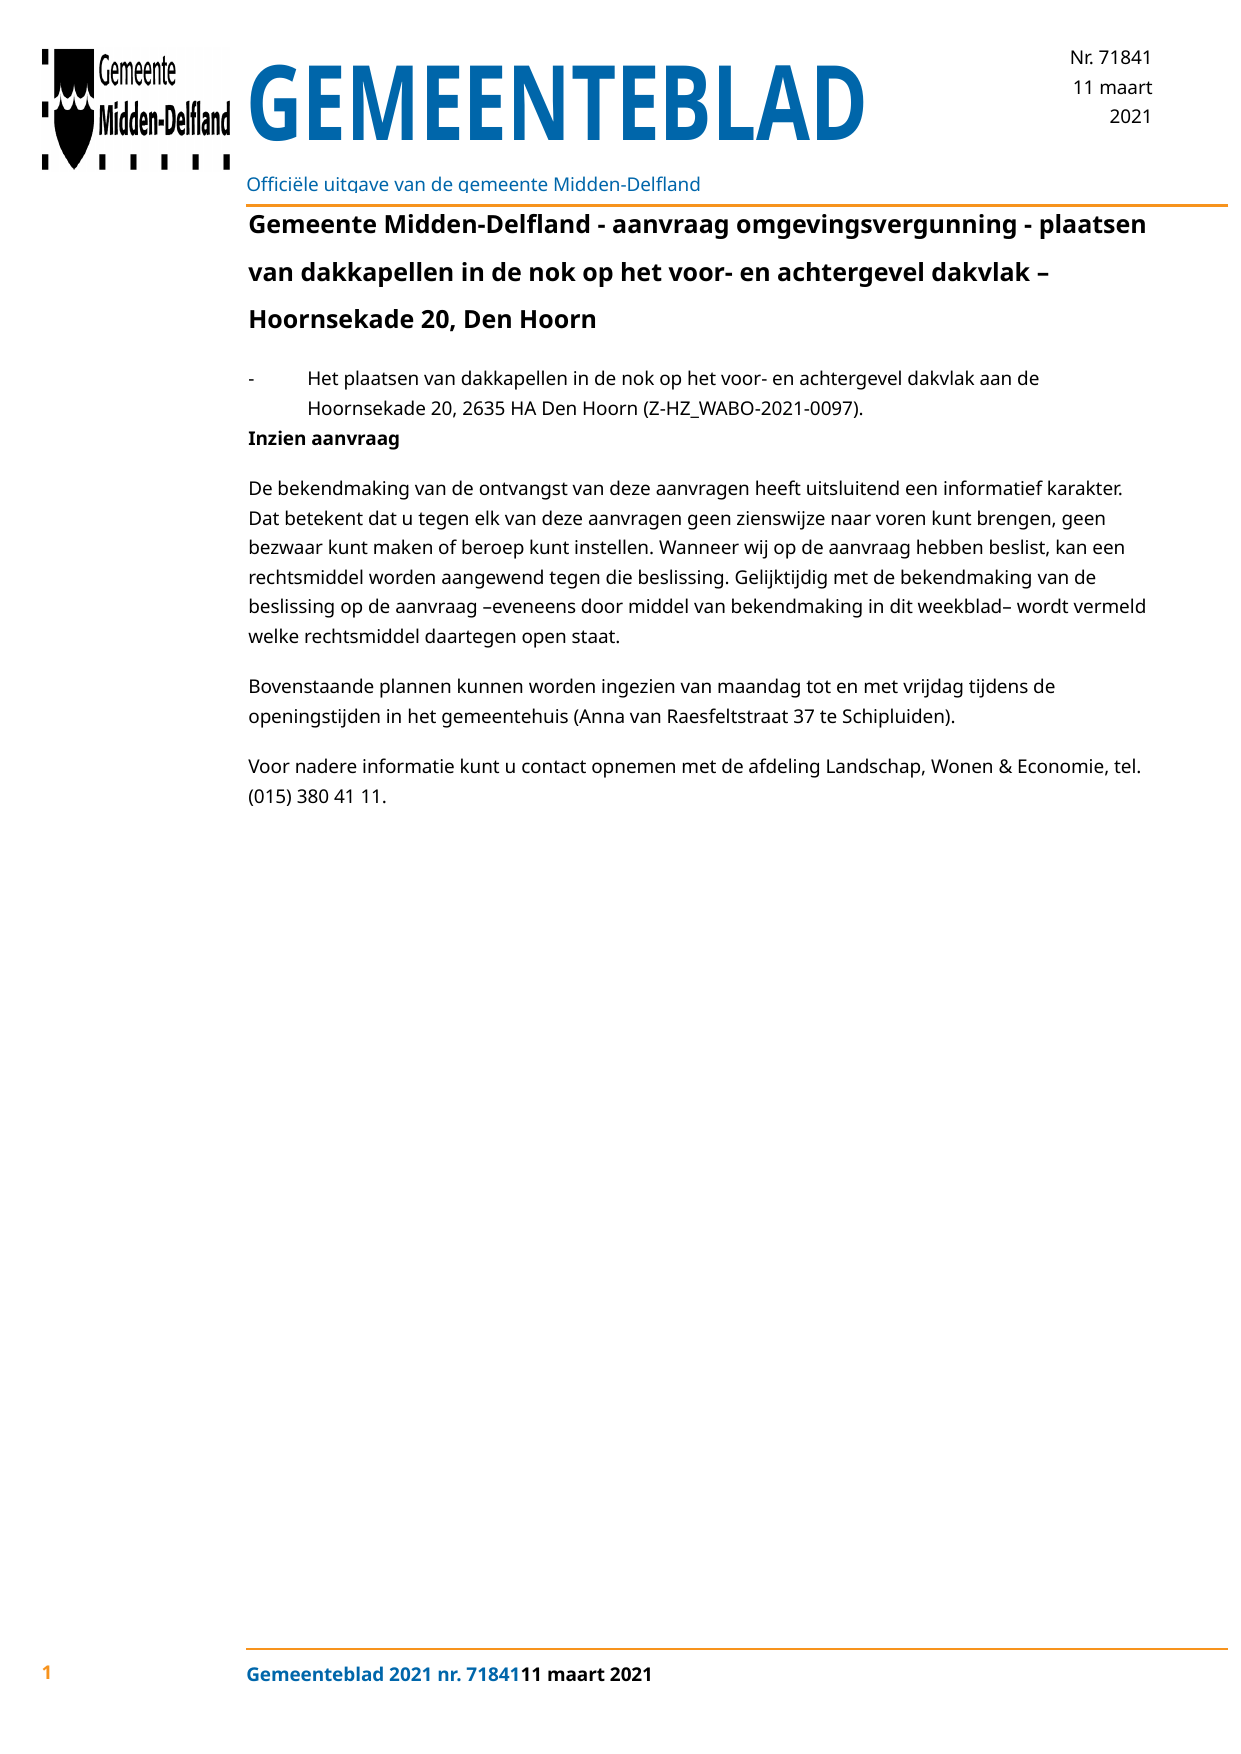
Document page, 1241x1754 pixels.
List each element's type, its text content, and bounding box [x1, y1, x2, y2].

text De bekendmaking van de ontvangst van deze aanvragen heeft uitsluitend een informatief karakter. Dat betekent dat u tegen elk van deze aanvragen geen zienswijze naar voren kunt brengen, geen bezwaar kunt maken of beroep kunt instellen. Wanneer wij op de aanvraag hebben beslist, kan een rechtsmiddel worden aangewend tegen die beslissing. Gelijktijdig met de bekendmaking van de beslissing op de aanvraag –eveneens door middel van bekendmaking in dit weekblad– wordt vermeld welke rechtsmiddel daartegen open staat. [248, 475, 1152, 649]
picture [41, 47, 231, 172]
text Inzien aanvraag [248, 425, 1152, 450]
text Gemeente Midden-Delfland - aanvraag omgevingsvergunning - plaatsen van dakkapellen in de nok op het voor- en achtergevel dakvlak – Hoornsekade 20, Den Hoorn [248, 207, 1152, 336]
list Het plaatsen van dakkapellen in de nok op het voor- en achtergevel dakvlak aan de Hoornsekade 20, 2635 HA Den Hoorn (Z-HZ_WABO-2021-0097). [248, 366, 1152, 421]
text Voor nadere informatie kunt u contact opnemen met de afdeling Landschap, Wonen & Economie, tel. (015) 380 41 11. [248, 753, 1152, 809]
text Bovenstaande plannen kunnen worden ingezien van maandag tot en met vrijdag tijdens de openingstijden in het gemeentehuis (Anna van Raesfeltstraat 37 te Schipluiden). [248, 673, 1152, 729]
